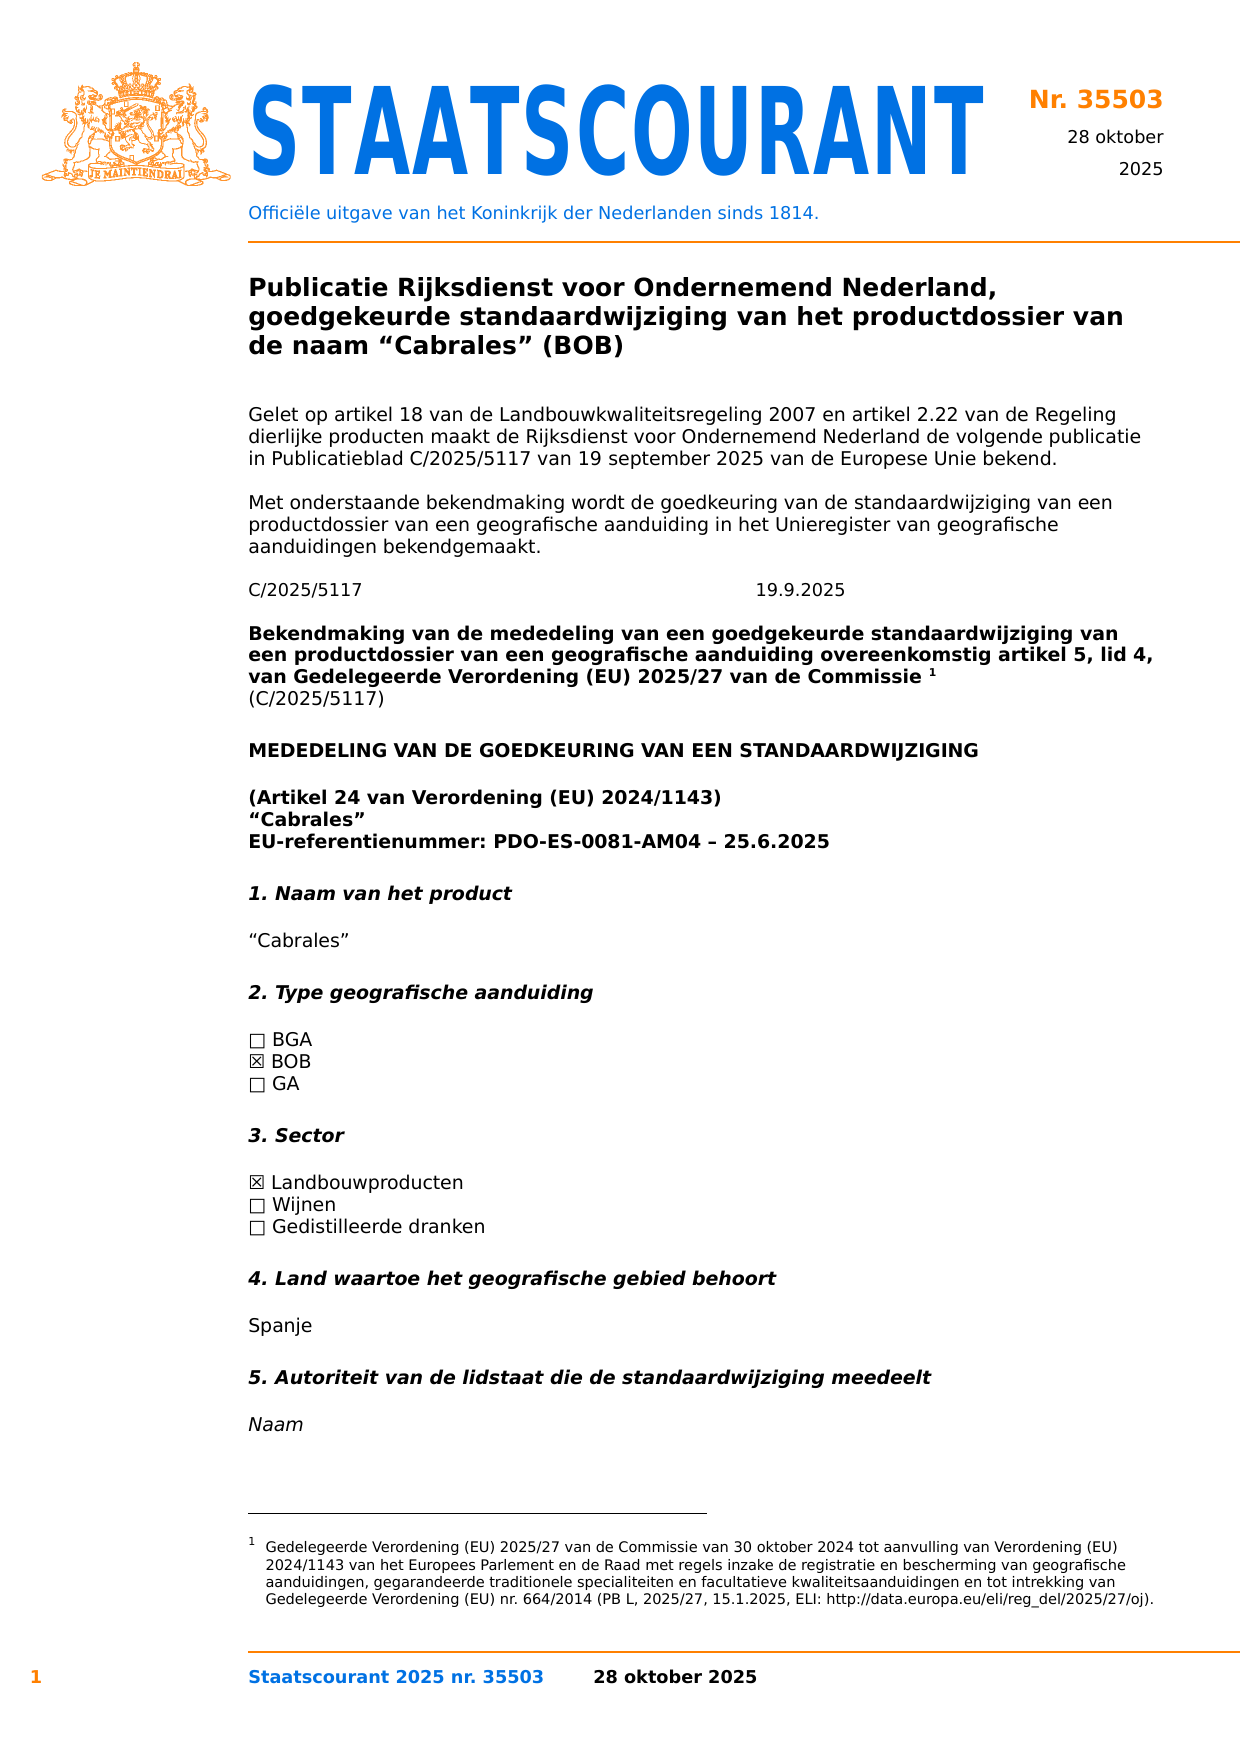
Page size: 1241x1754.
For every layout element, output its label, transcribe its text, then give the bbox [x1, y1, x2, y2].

subtitle MEDEDELING VAN DE GOEDKEURING VAN EEN STANDAARDWIJZIGING [248, 740, 1163, 762]
subtitle 4. Land waartoe het geografische gebied behoort [248, 1268, 1163, 1290]
text □ Gedistilleerde dranken [248, 1216, 1163, 1238]
text ☒ BOB [248, 1051, 1163, 1073]
subtitle 5. Autoriteit van de lidstaat die de standaardwijziging meedeelt [248, 1367, 1163, 1389]
table_header Nr. 35503 [998, 62, 1240, 121]
table_cell Officiële uitgave van het Koninkrijk der Nederlanden sinds 1814. [248, 203, 1240, 241]
table_header 19.9.2025 [749, 580, 1163, 601]
text Naam [248, 1414, 1163, 1436]
text “Cabrales” [248, 930, 1163, 952]
subtitle 3. Sector [248, 1125, 1163, 1147]
text EU-referentienummer: PDO-ES-0081-AM04 – 25.6.2025 [248, 831, 1163, 853]
text “Cabrales” [248, 809, 1163, 831]
text Bekendmaking van de mededeling van een goedgekeurde standaardwijziging van een productdossier van een geografische aanduiding overeenkomstig artikel 5, lid 4, van Gedelegeerde Verordening (EU) 2025/27 van de Commissie [248, 622, 1163, 688]
text □ GA [248, 1073, 1163, 1095]
table_cell 28 oktober [998, 121, 1240, 153]
table_header STAATSCOURANT [248, 62, 998, 203]
text Gedelegeerde Verordening (EU) 2025/27 van de Commissie van 30 oktober 2024 tot aanvulling van Verordening (EU) 2024/1143 van het Europees Parlement en de Raad met regels inzake de registratie en bescherming van geografische aanduidingen, gegarandeerde traditionele specialiteiten en facultatieve kwaliteitsaanduidingen en tot intrekking van Gedelegeerde Verordening (EU) nr. 664/2014 (PB L, 2025/27, 15.1.2025, ELI: http://data.europa.eu/eli/reg_del/2025/27/oj). [248, 1535, 1163, 1608]
text (Artikel 24 van Verordening (EU) 2024/1143) [248, 787, 1163, 809]
table_header C/2025/5117 [248, 580, 749, 601]
subtitle 1. Naam van het product [248, 883, 1163, 905]
subtitle 2. Type geografische aanduiding [248, 982, 1163, 1004]
table_header [25, 62, 248, 241]
text Met onderstaande bekendmaking wordt de goedkeuring van de standaardwijziging van een productdossier van een geografische aanduiding in het Unieregister van geografische aanduidingen bekendgemaakt. [248, 492, 1163, 558]
text □ BGA [248, 1029, 1163, 1051]
subtitle Publicatie Rijksdienst voor Ondernemend Nederland, goedgekeurde standaardwijziging van het productdossier van de naam “Cabrales” (BOB) [248, 273, 1163, 361]
text (C/2025/5117) [248, 688, 1163, 710]
text Gelet op artikel 18 van de Landbouwkwaliteitsregeling 2007 en artikel 2.22 van de Regeling dierlijke producten maakt de Rijksdienst voor Ondernemend Nederland de volgende publicatie in Publicatieblad C/2025/5117 van 19 september 2025 van de Europese Unie bekend. [248, 404, 1163, 470]
text Spanje [248, 1315, 1163, 1337]
picture [41, 62, 231, 186]
table_cell 2025 [998, 153, 1240, 203]
text ☒ Landbouwproducten [248, 1172, 1163, 1194]
text □ Wijnen [248, 1194, 1163, 1216]
